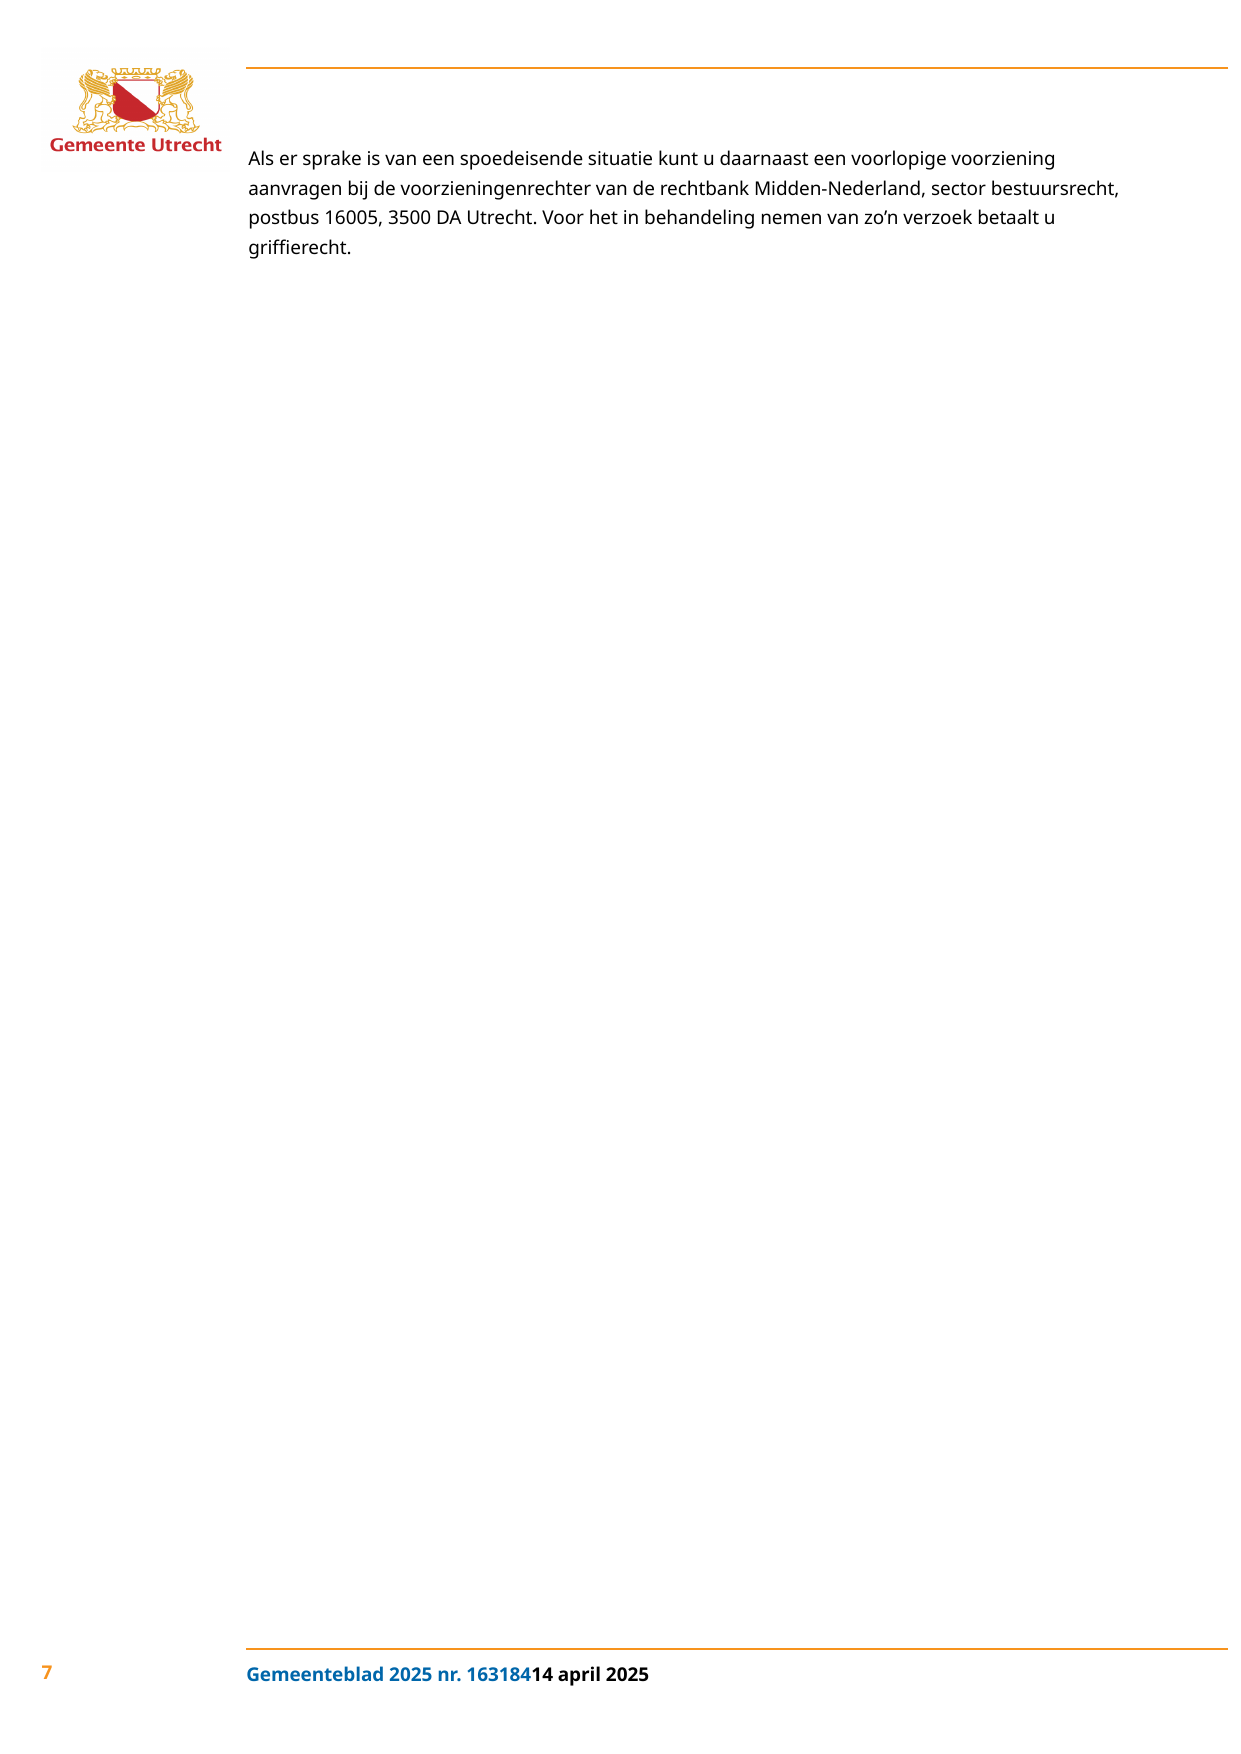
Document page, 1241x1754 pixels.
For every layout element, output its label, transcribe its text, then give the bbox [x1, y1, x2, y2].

picture [41, 47, 231, 172]
text Als er sprake is van een spoedeisende situatie kunt u daarnaast een voorlopige voorziening aanvragen bij de voorzieningenrechter van de rechtbank Midden-Nederland, sector bestuursrecht, postbus 16005, 3500 DA Utrecht. Voor het in behandeling nemen van zo’n verzoek betaalt u griffierecht. [248, 145, 1152, 260]
